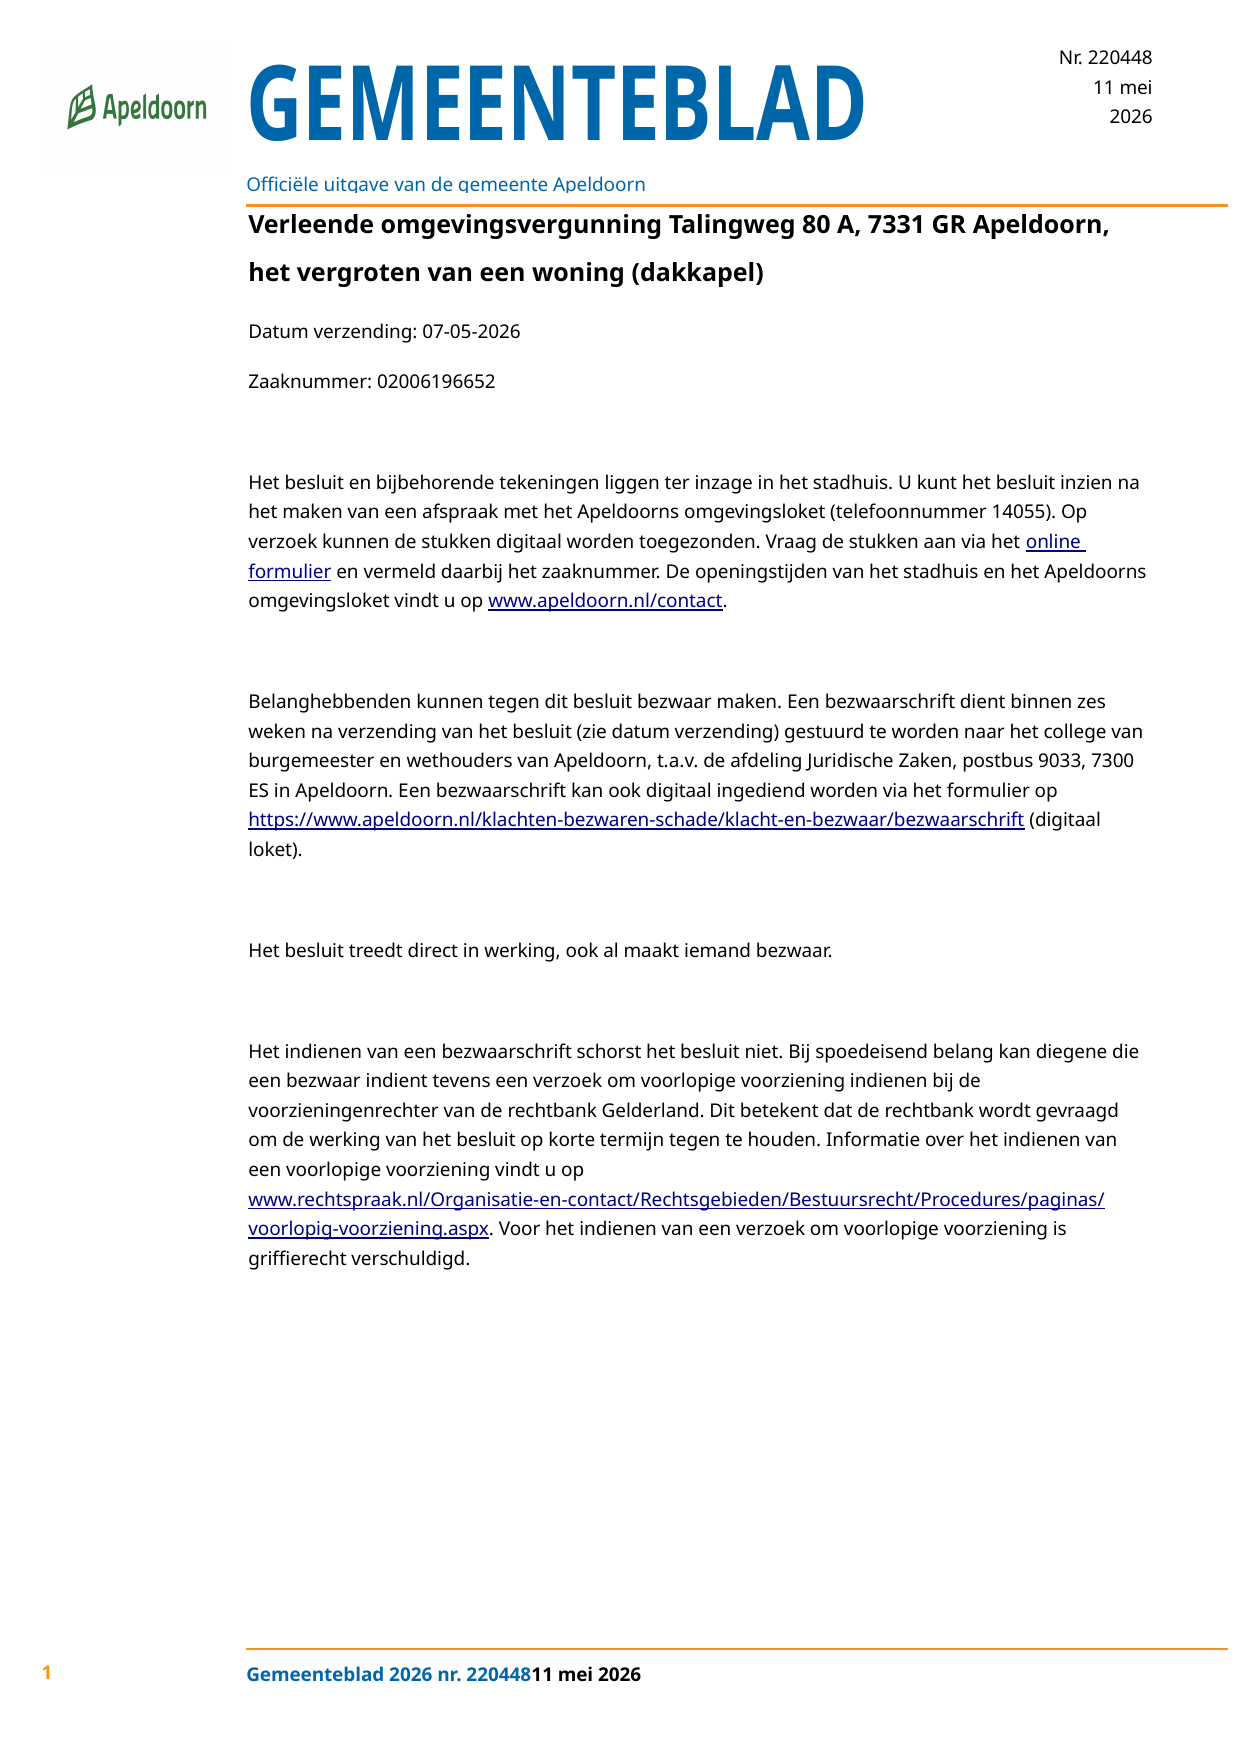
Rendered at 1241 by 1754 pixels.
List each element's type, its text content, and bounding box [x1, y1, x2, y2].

text Het besluit en bijbehorende tekeningen liggen ter inzage in het stadhuis. U kunt het besluit inzien na het maken van een afspraak met het Apeldoorns omgevingsloket (telefoonnummer 14055). Op verzoek kunnen de stukken digitaal worden toegezonden. Vraag de stukken aan via het online formulier en vermeld daarbij het zaaknummer. De openingstijden van het stadhuis en het Apeldoorns omgevingsloket vindt u op www.apeldoorn.nl/contact. [248, 469, 1152, 613]
text Verleende omgevingsvergunning Talingweg 80 A, 7331 GR Apeldoorn, het vergroten van een woning (dakkapel) [248, 207, 1152, 288]
text Het besluit treedt direct in werking, ook al maakt iemand bezwaar. [248, 937, 1152, 963]
text Het indienen van een bezwaarschrift schorst het besluit niet. Bij spoedeisend belang kan diegene die een bezwaar indient tevens een verzoek om voorlopige voorziening indienen bij de voorzieningenrechter van de rechtbank Gelderland. Dit betekent dat de rechtbank wordt gevraagd om de werking van het besluit op korte termijn tegen te houden. Informatie over het indienen van een voorlopige voorziening vindt u op www.rechtspraak.nl/Organisatie-en-contact/Rechtsgebieden/Bestuursrecht/Procedures/paginas/voorlopig-voorziening.aspx. Voor het indienen van een verzoek om voorlopige voorziening is griffierecht verschuldigd. [248, 1038, 1152, 1271]
text Zaaknummer: 02006196652 [248, 368, 1152, 394]
text Datum verzending: 07-05-2026 [248, 318, 1152, 344]
text Belanghebbenden kunnen tegen dit besluit bezwaar maken. Een bezwaarschrift dient binnen zes weken na verzending van het besluit (zie datum verzending) gestuurd te worden naar het college van burgemeester en wethouders van Apeldoorn, t.a.v. de afdeling Juridische Zaken, postbus 9033, 7300 ES in Apeldoorn. Een bezwaarschrift kan ook digitaal ingediend worden via het formulier op https://www.apeldoorn.nl/klachten-bezwaren-schade/klacht-en-bezwaar/bezwaarschrift (digitaal loket). [248, 688, 1152, 862]
picture [41, 47, 231, 172]
